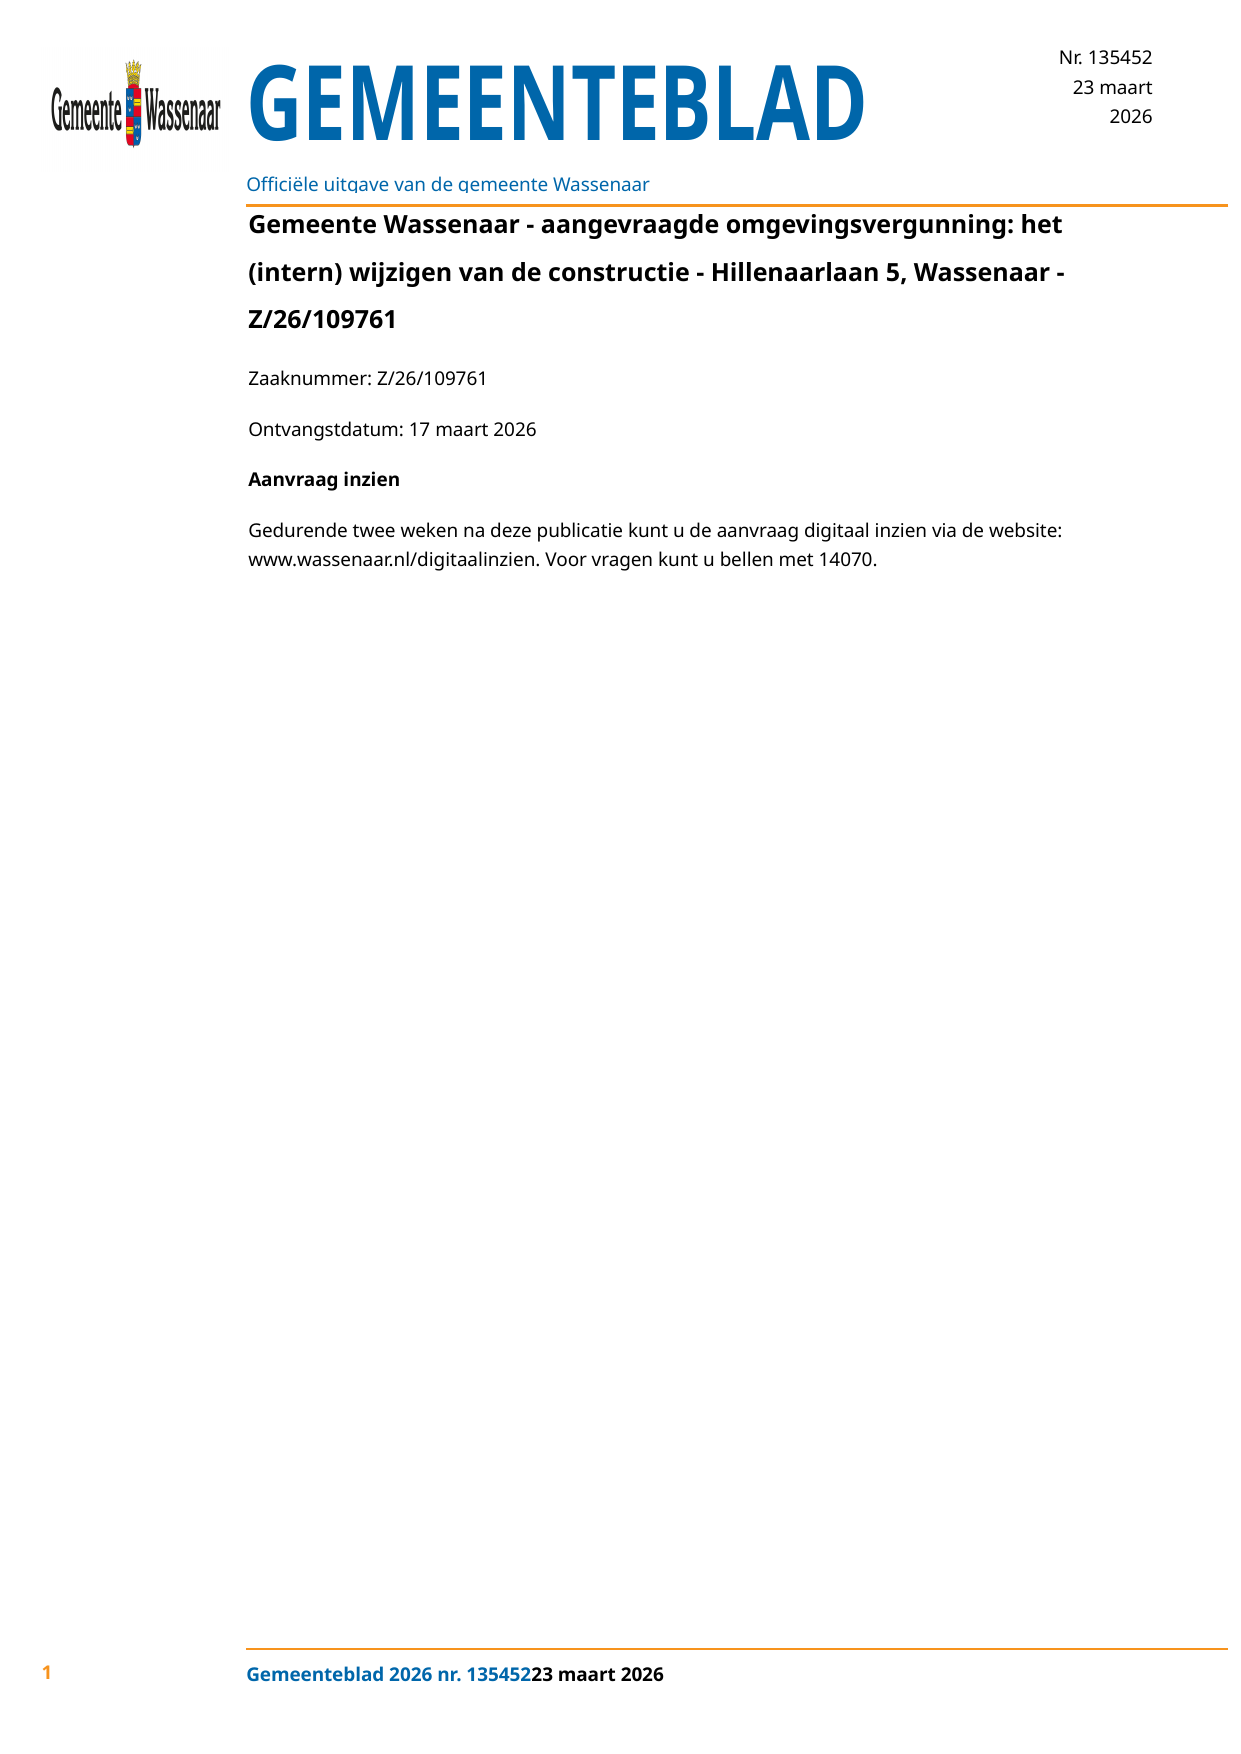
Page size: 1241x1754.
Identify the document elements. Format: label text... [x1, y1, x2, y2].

text Gemeente Wassenaar - aangevraagde omgevingsvergunning: het (intern) wijzigen van de constructie - Hillenaarlaan 5, Wassenaar - Z/26/109761 [248, 207, 1152, 336]
text Zaaknummer: Z/26/109761 [248, 366, 1152, 391]
picture [41, 47, 231, 172]
text Aanvraag inzien [248, 466, 1152, 492]
text Ontvangstdatum: 17 maart 2026 [248, 416, 1152, 442]
text Gedurende twee weken na deze publicatie kunt u de aanvraag digitaal inzien via de website: www.wassenaar.nl/digitaalinzien. Voor vragen kunt u bellen met 14070. [248, 517, 1152, 572]
